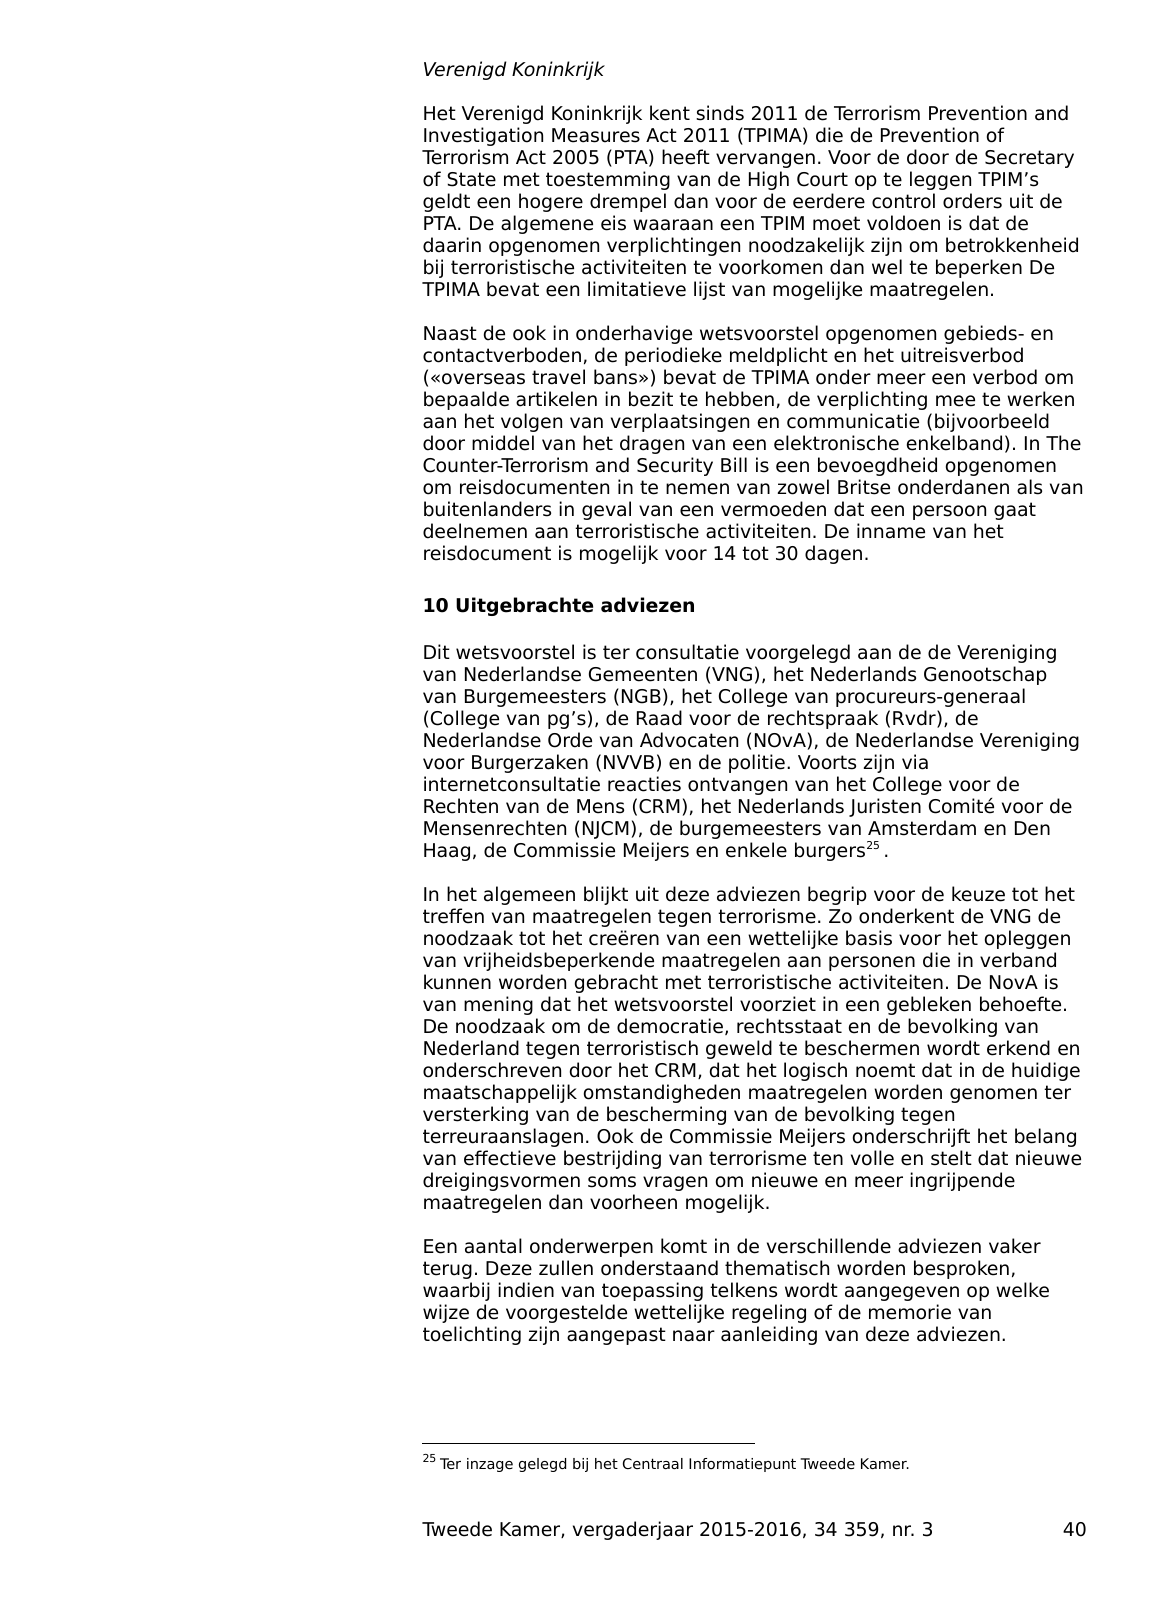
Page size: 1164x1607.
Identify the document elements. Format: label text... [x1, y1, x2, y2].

text Een aantal onderwerpen komt in de verschillende adviezen vaker terug. Deze zullen onderstaand thematisch worden besproken, waarbij indien van toepassing telkens wordt aangegeven op welke wijze de voorgestelde wettelijke regeling of de memorie van toelichting zijn aangepast naar aanleiding van deze adviezen. [422, 1236, 1087, 1346]
text Het Verenigd Koninkrijk kent sinds 2011 de Terrorism Prevention and Investigation Measures Act 2011 (TPIMA) die de Prevention of Terrorism Act 2005 (PTA) heeft vervangen. Voor de door de Secretary of State met toestemming van de High Court op te leggen TPIM’s geldt een hogere drempel dan voor de eerdere control orders uit de PTA. De algemene eis waaraan een TPIM moet voldoen is dat de daarin opgenomen verplichtingen noodzakelijk zijn om betrokkenheid bij terroristische activiteiten te voorkomen dan wel te beperken De TPIMA bevat een limitatieve lijst van mogelijke maatregelen. [422, 103, 1087, 301]
subtitle Verenigd Koninkrijk [422, 59, 1087, 81]
text Dit wetsvoorstel is ter consultatie voorgelegd aan de de Vereniging van Nederlandse Gemeenten (VNG), het Nederlands Genootschap van Burgemeesters (NGB), het College van procureurs-generaal (College van pg’s), de Raad voor de rechtspraak (Rvdr), de Nederlandse Orde van Advocaten (NOvA), de Nederlandse Vereniging voor Burgerzaken (NVVB) en de politie. Voorts zijn via internetconsultatie reacties ontvangen van het College voor de Rechten van de Mens (CRM), het Nederlands Juristen Comité voor de Mensenrechten (NJCM), de burgemeesters van Amsterdam en Den Haag, de Commissie Meijers en enkele burgers. [422, 642, 1087, 862]
text Ter inzage gelegd bij het Centraal Informatiepunt Tweede Kamer. [422, 1452, 1087, 1474]
text In het algemeen blijkt uit deze adviezen begrip voor de keuze tot het treffen van maatregelen tegen terrorisme. Zo onderkent de VNG de noodzaak tot het creëren van een wettelijke basis voor het opleggen van vrijheidsbeperkende maatregelen aan personen die in verband kunnen worden gebracht met terroristische activiteiten. De NovA is van mening dat het wetsvoorstel voorziet in een gebleken behoefte. De noodzaak om de democratie, rechtsstaat en de bevolking van Nederland tegen terroristisch geweld te beschermen wordt erkend en onderschreven door het CRM, dat het logisch noemt dat in de huidige maatschappelijk omstandigheden maatregelen worden genomen ter versterking van de bescherming van de bevolking tegen terreuraanslagen. Ook de Commissie Meijers onderschrijft het belang van effectieve bestrijding van terrorisme ten volle en stelt dat nieuwe dreigingsvormen soms vragen om nieuwe en meer ingrijpende maatregelen dan voorheen mogelijk. [422, 884, 1087, 1214]
subtitle 10 Uitgebrachte adviezen [422, 595, 1087, 617]
text Naast de ook in onderhavige wetsvoorstel opgenomen gebieds- en contactverboden, de periodieke meldplicht en het uitreisverbod («overseas travel bans») bevat de TPIMA onder meer een verbod om bepaalde artikelen in bezit te hebben, de verplichting mee te werken aan het volgen van verplaatsingen en communicatie (bijvoorbeeld door middel van het dragen van een elektronische enkelband). In The Counter-Terrorism and Security Bill is een bevoegdheid opgenomen om reisdocumenten in te nemen van zowel Britse onderdanen als van buitenlanders in geval van een vermoeden dat een persoon gaat deelnemen aan terroristische activiteiten. De inname van het reisdocument is mogelijk voor 14 tot 30 dagen. [422, 323, 1087, 565]
